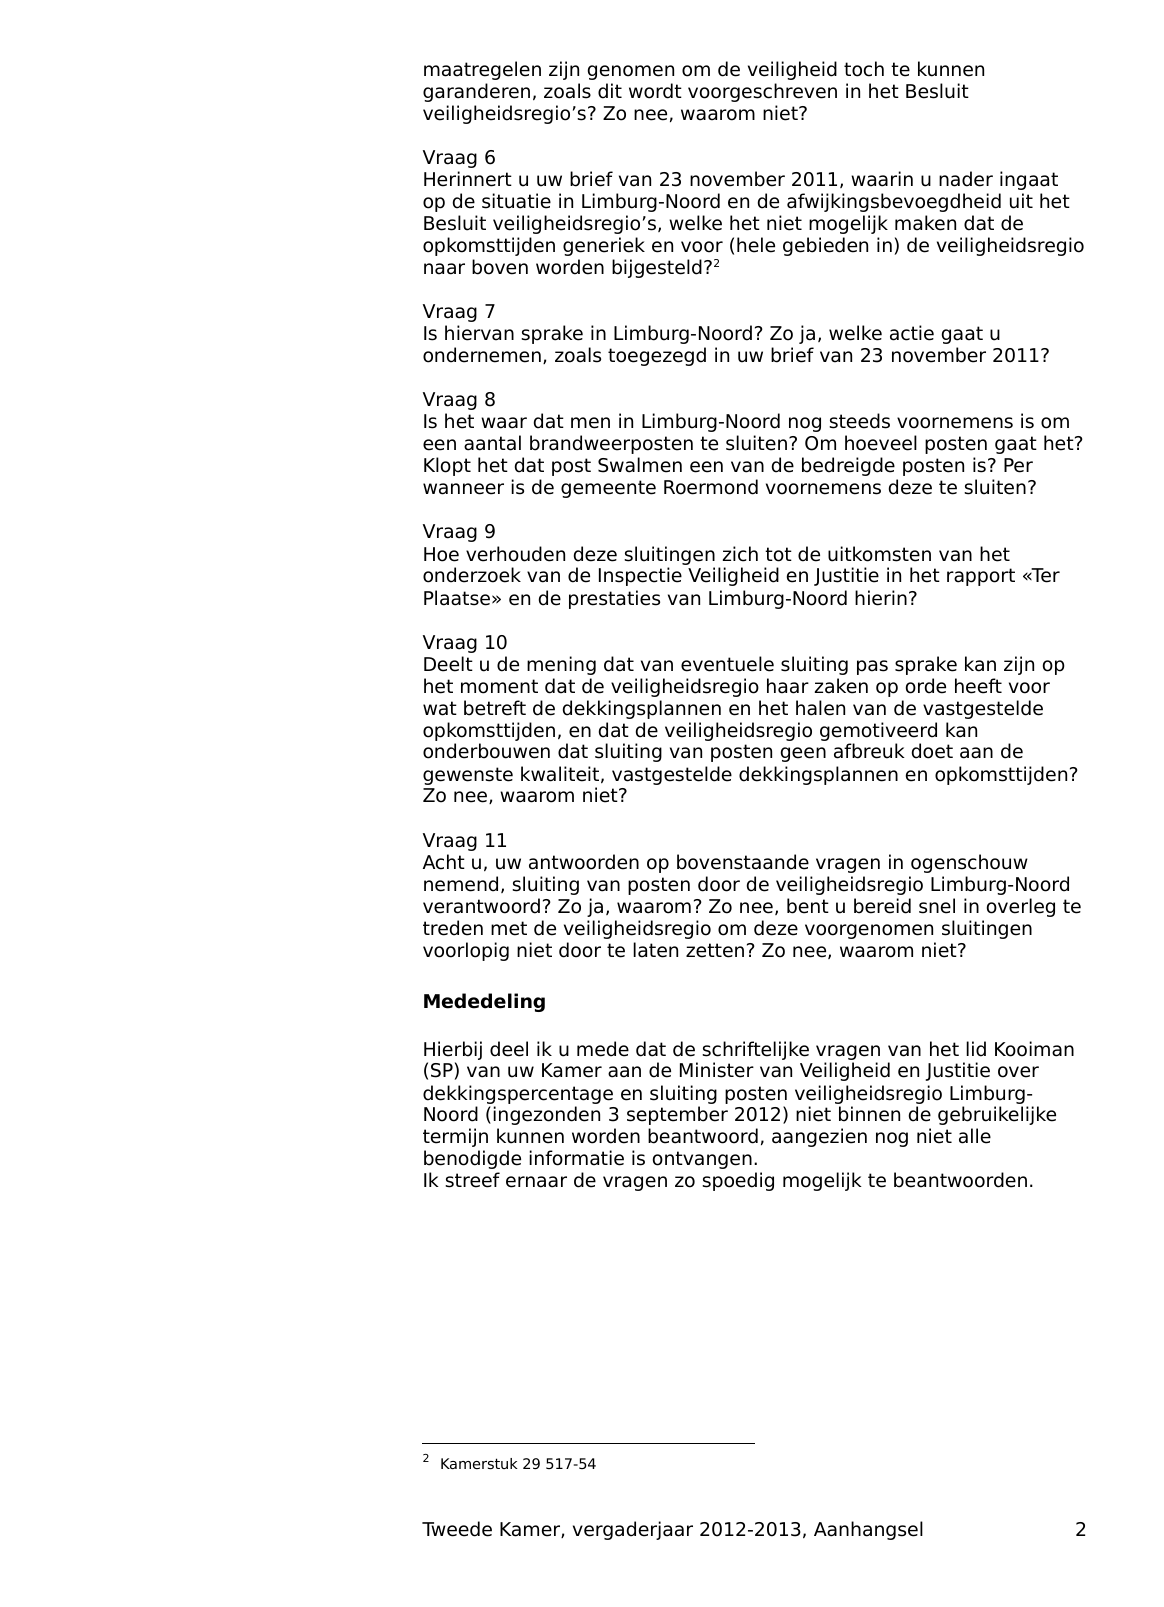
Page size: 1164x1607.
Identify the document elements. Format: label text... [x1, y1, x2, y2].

text Herinnert u uw brief van 23 november 2011, waarin u nader ingaat op de situatie in Limburg-Noord en de afwijkingsbevoegdheid uit het Besluit veiligheidsregio’s, welke het niet mogelijk maken dat de opkomsttijden generiek en voor (hele gebieden in) de veiligheidsregio naar boven worden bijgesteld? [422, 169, 1087, 279]
text Deelt u de mening dat van eventuele sluiting pas sprake kan zijn op het moment dat de veiligheidsregio haar zaken op orde heeft voor wat betreft de dekkingsplannen en het halen van de vastgestelde opkomsttijden, en dat de veiligheidsregio gemotiveerd kan onderbouwen dat sluiting van posten geen afbreuk doet aan de gewenste kwaliteit, vastgestelde dekkingsplannen en opkomsttijden? Zo nee, waarom niet? [422, 653, 1087, 807]
text Acht u, uw antwoorden op bovenstaande vragen in ogenschouw nemend, sluiting van posten door de veiligheidsregio Limburg-Noord verantwoord? Zo ja, waarom? Zo nee, bent u bereid snel in overleg te treden met de veiligheidsregio om deze voorgenomen sluitingen voorlopig niet door te laten zetten? Zo nee, waarom niet? [422, 852, 1087, 961]
text Hierbij deel ik u mede dat de schriftelijke vragen van het lid Kooiman (SP) van uw Kamer aan de Minister van Veiligheid en Justitie over dekkingspercentage en sluiting posten veiligheidsregio Limburg-Noord (ingezonden 3 september 2012) niet binnen de gebruikelijke termijn kunnen worden beantwoord, aangezien nog niet alle benodigde informatie is ontvangen. [422, 1038, 1087, 1170]
text Hoe verhouden deze sluitingen zich tot de uitkomsten van het onderzoek van de Inspectie Veiligheid en Justitie in het rapport «Ter Plaatse» en de prestaties van Limburg-Noord hierin? [422, 543, 1087, 609]
text Is hiervan sprake in Limburg-Noord? Zo ja, welke actie gaat u ondernemen, zoals toegezegd in uw brief van 23 november 2011? [422, 323, 1087, 367]
text Vraag 10 [422, 632, 1087, 653]
text Is het waar dat men in Limburg-Noord nog steeds voornemens is om een aantal brandweerposten te sluiten? Om hoeveel posten gaat het? Klopt het dat post Swalmen een van de bedreigde posten is? Per wanneer is de gemeente Roermond voornemens deze te sluiten? [422, 411, 1087, 499]
text Ik streef ernaar de vragen zo spoedig mogelijk te beantwoorden. [422, 1170, 1087, 1192]
text Vraag 11 [422, 829, 1087, 852]
subtitle Mededeling [422, 991, 1087, 1013]
text maatregelen zijn genomen om de veiligheid toch te kunnen garanderen, zoals dit wordt voorgeschreven in het Besluit veiligheidsregio’s? Zo nee, waarom niet? [422, 59, 1087, 125]
text Kamerstuk 29 517-54 [422, 1452, 1087, 1474]
text Vraag 8 [422, 389, 1087, 411]
text Vraag 6 [422, 147, 1087, 169]
text Vraag 7 [422, 301, 1087, 323]
text Vraag 9 [422, 521, 1087, 543]
